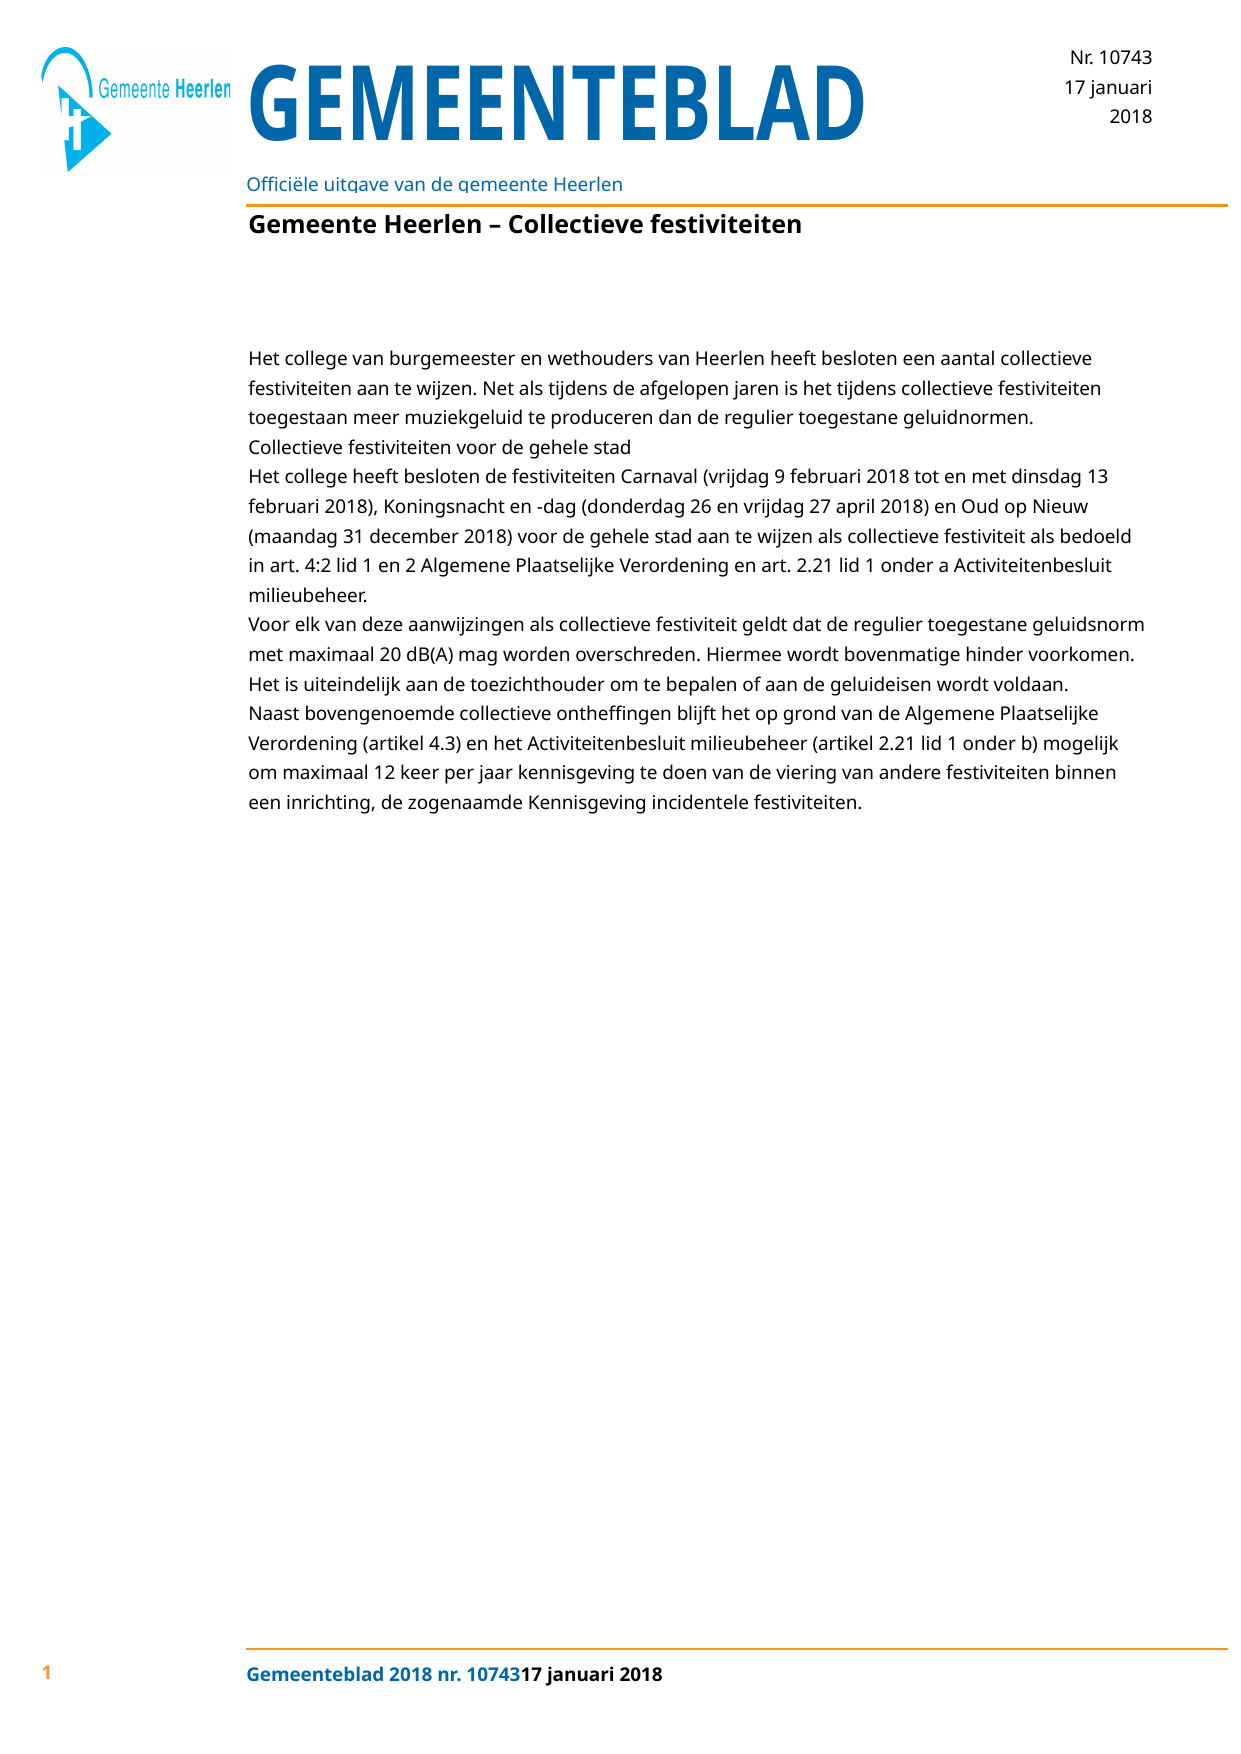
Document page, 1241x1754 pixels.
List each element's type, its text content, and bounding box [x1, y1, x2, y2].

picture [41, 47, 58, 70]
text Voor elk van deze aanwijzingen als collectieve festiviteit geldt dat de regulier toegestane geluidsnorm met maximaal 20 dB(A) mag worden overschreden. Hiermee wordt bovenmatige hinder voorkomen. Het is uiteindelijk aan de toezichthouder om te bepalen of aan de geluideisen wordt voldaan. [248, 612, 1152, 696]
text Het college van burgemeester en wethouders van Heerlen heeft besloten een aantal collectieve festiviteiten aan te wijzen. Net als tijdens de afgelopen jaren is het tijdens collectieve festiviteiten toegestaan meer muziekgeluid te produceren dan de regulier toegestane geluidnormen. [248, 345, 1152, 430]
text Collectieve festiviteiten voor de gehele stad [248, 434, 1152, 460]
picture [41, 47, 231, 172]
text Gemeente Heerlen – Collectieve festiviteiten [248, 207, 1152, 241]
text Naast bovengenoemde collectieve ontheffingen blijft het op grond van de Algemene Plaatselijke Verordening (artikel 4.3) en het Activiteitenbesluit milieubeheer (artikel 2.21 lid 1 onder b) mogelijk om maximaal 12 keer per jaar kennisgeving te doen van de viering van andere festiviteiten binnen een inrichting, de zogenaamde Kennisgeving incidentele festiviteiten. [248, 700, 1152, 815]
text Het college heeft besloten de festiviteiten Carnaval (vrijdag 9 februari 2018 tot en met dinsdag 13 februari 2018), Koningsnacht en -dag (donderdag 26 en vrijdag 27 april 2018) en Oud op Nieuw (maandag 31 december 2018) voor de gehele stad aan te wijzen als collectieve festiviteit als bedoeld in art. 4:2 lid 1 en 2 Algemene Plaatselijke Verordening en art. 2.21 lid 1 onder a Activiteitenbesluit milieubeheer. [248, 464, 1152, 608]
